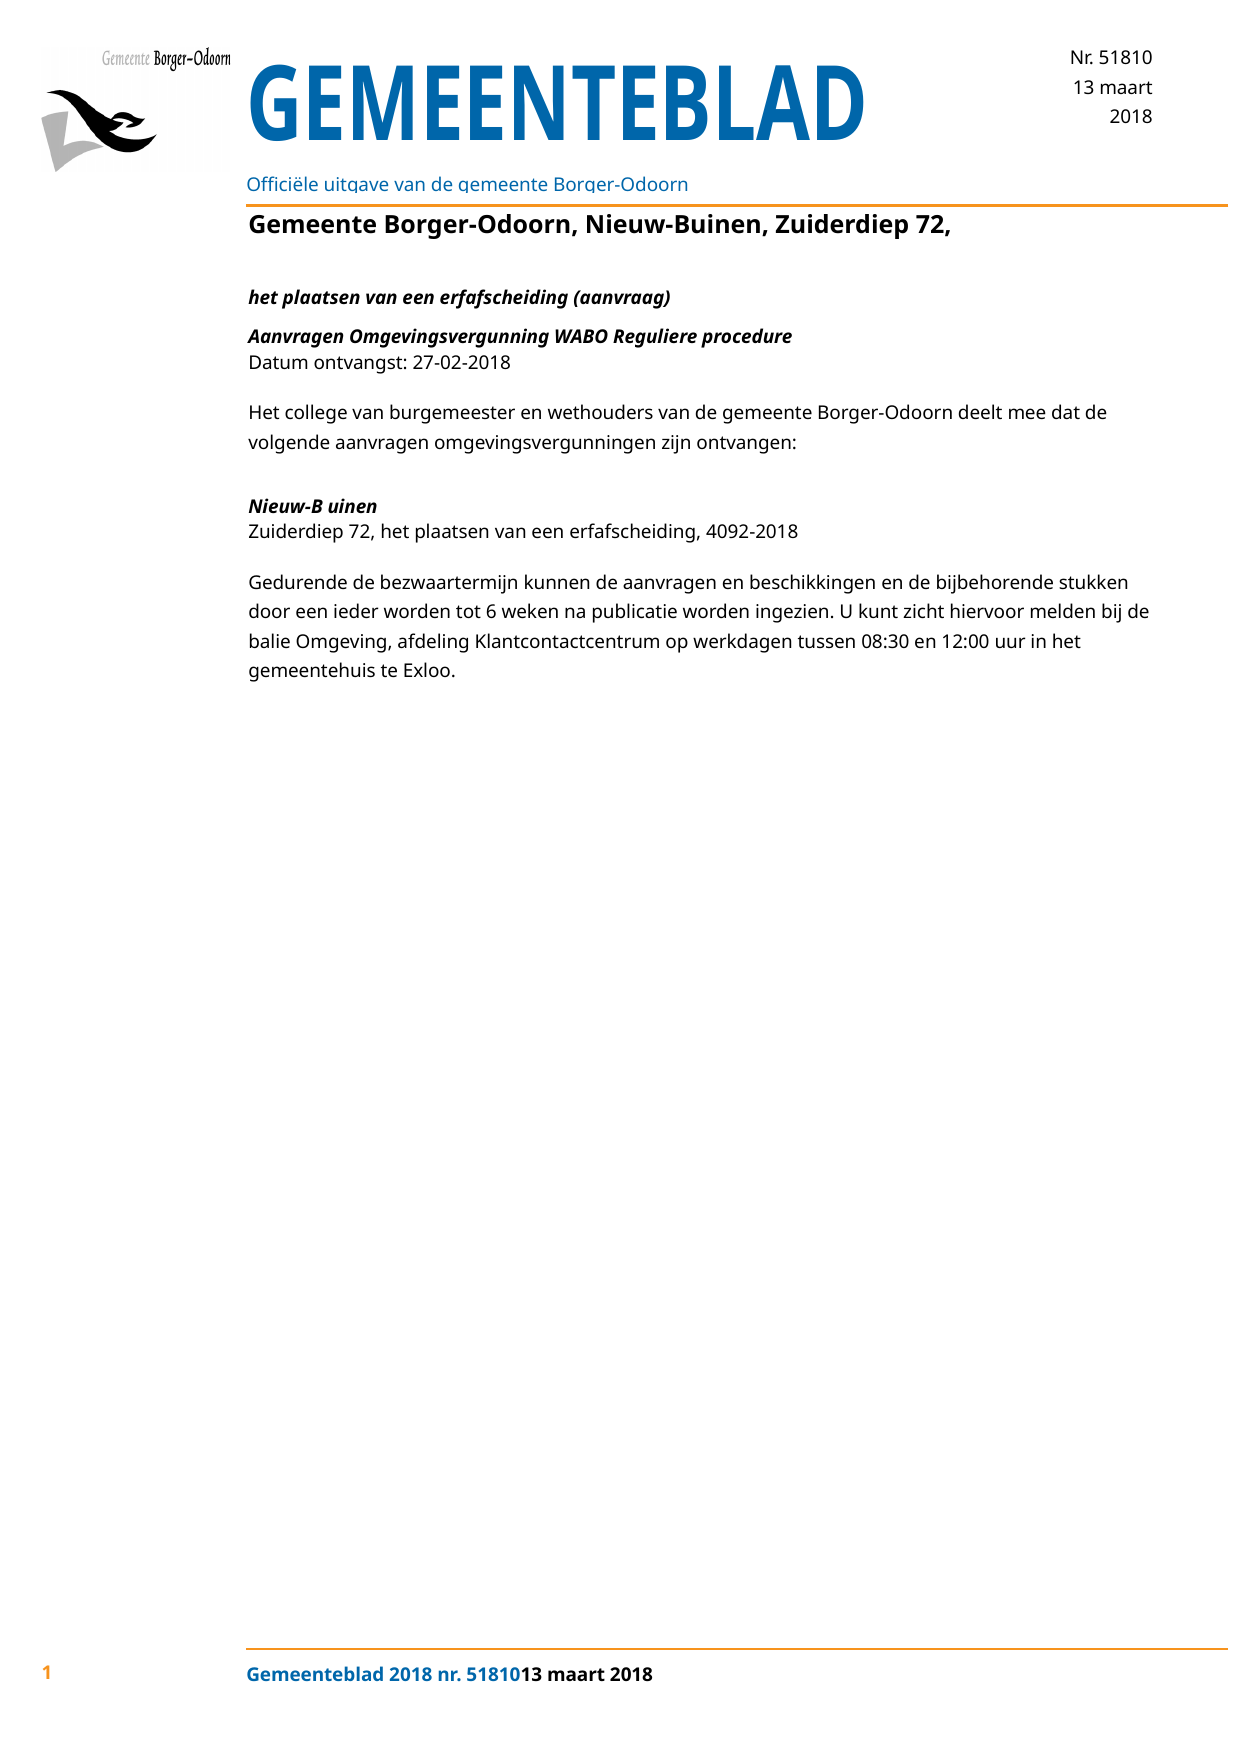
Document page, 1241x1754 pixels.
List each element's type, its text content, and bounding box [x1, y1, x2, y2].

text Gedurende de bezwaartermijn kunnen de aanvragen en beschikkingen en de bijbehorende stukken door een ieder worden tot 6 weken na publicatie worden ingezien. U kunt zicht hiervoor melden bij de balie Omgeving, afdeling Klantcontactcentrum op werkdagen tussen 08:30 en 12:00 uur in het gemeentehuis te Exloo. [248, 569, 1152, 683]
text Het college van burgemeester en wethouders van de gemeente Borger-Odoorn deelt mee dat de volgende aanvragen omgevingsvergunningen zijn ontvangen: [248, 399, 1152, 454]
picture [41, 47, 231, 172]
text Nieuw-B uinen [248, 493, 1152, 518]
text Datum ontvangst: 27-02-2018 [248, 349, 1152, 374]
text Zuiderdiep 72, het plaatsen van een erfafscheiding, 4092-2018 [248, 518, 1152, 544]
text het plaatsen van een erfafscheiding (aanvraag) [248, 284, 1152, 309]
text Gemeente Borger-Odoorn, Nieuw-Buinen, Zuiderdiep 72, [248, 207, 1152, 241]
text Aanvragen Omgevingsvergunning WABO Reguliere procedure [248, 323, 1152, 349]
